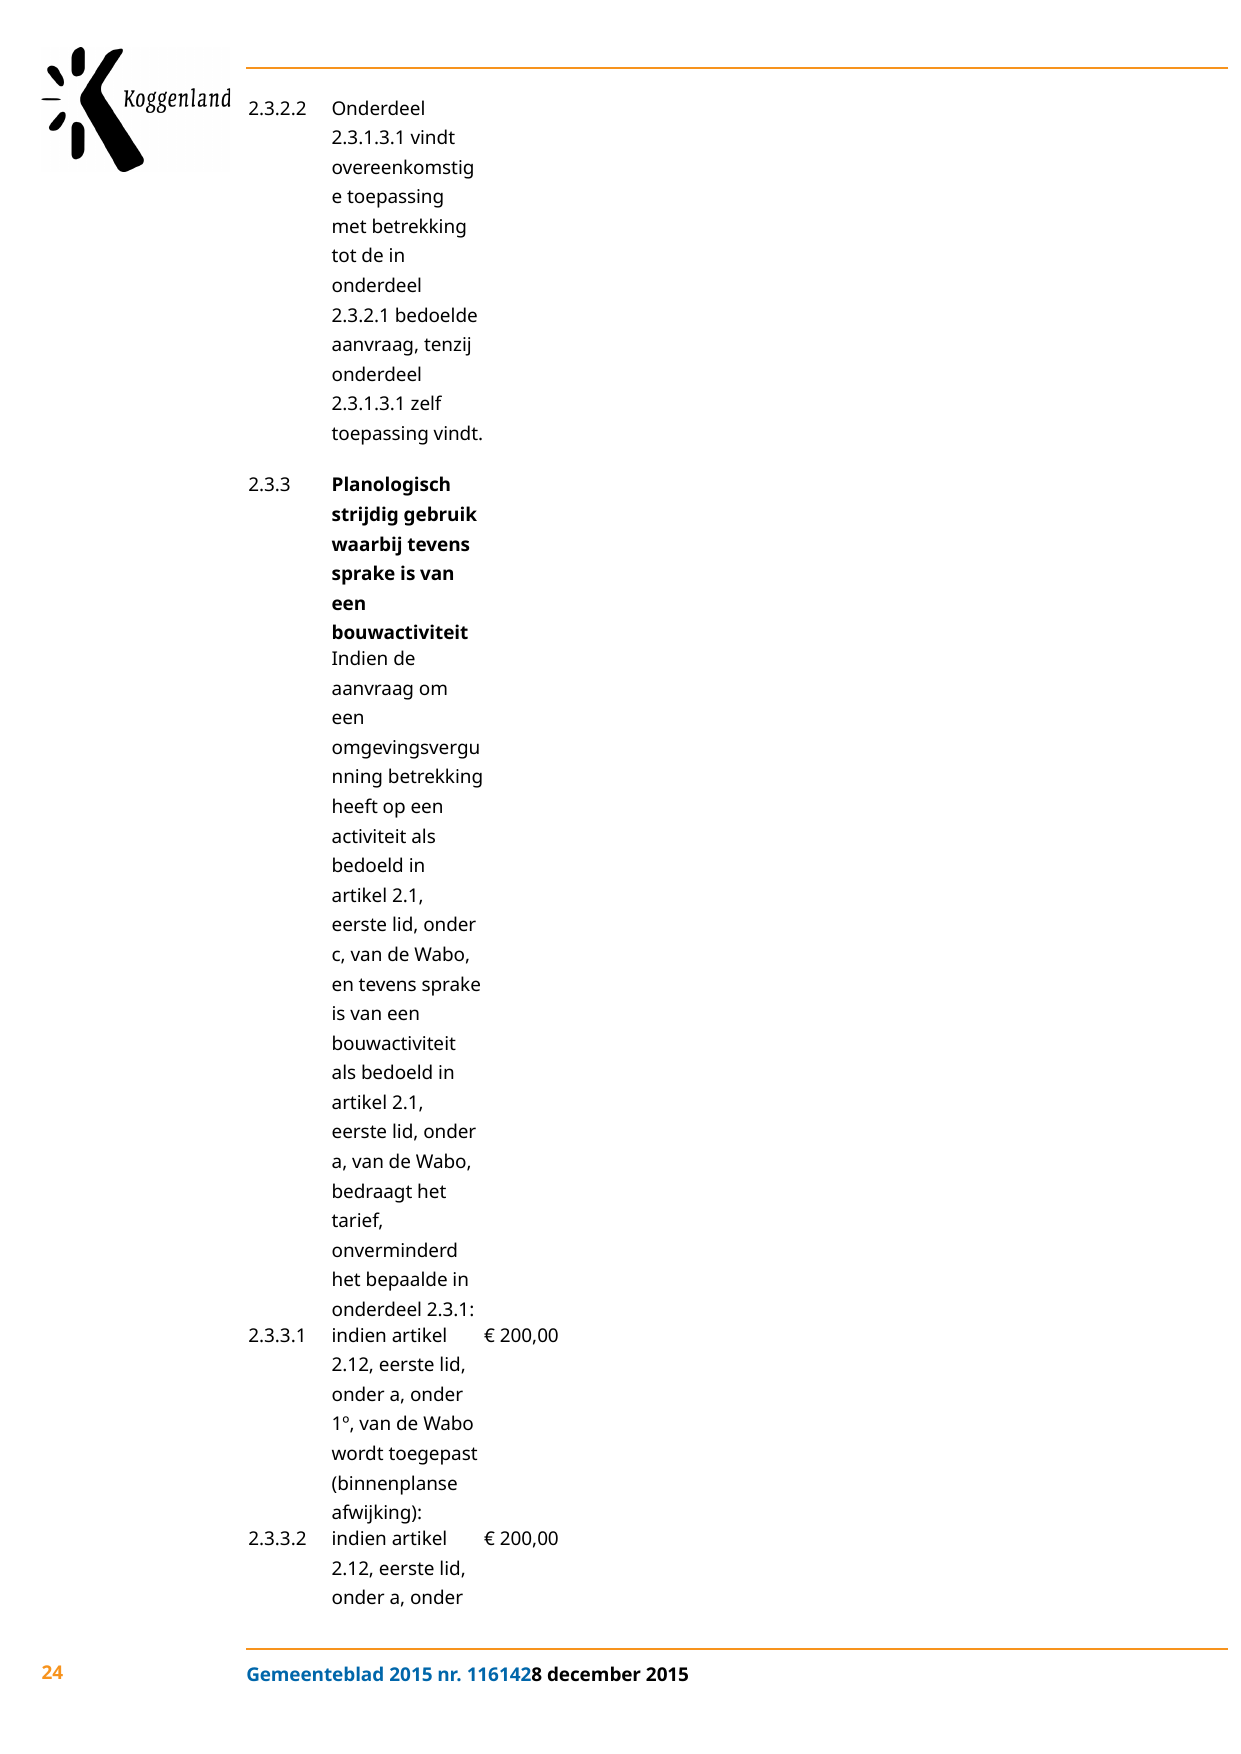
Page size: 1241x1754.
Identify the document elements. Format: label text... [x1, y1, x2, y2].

table_cell [734, 1322, 984, 1525]
table_cell indien artikel 2.12, eerste lid, onder a, onder [331, 1525, 484, 1610]
table_cell [985, 1322, 1152, 1525]
table_cell [985, 95, 1152, 446]
table_cell [734, 1525, 984, 1610]
picture [41, 47, 231, 172]
table_cell Indien de aanvraag om een omgevingsvergunning betrekking heeft op een activiteit als bedoeld in artikel 2.1, eerste lid, onder c, van de Wabo, en tevens sprake is van een bouwactiviteit als bedoeld in artikel 2.1, eerste lid, onder a, van de Wabo, bedraagt het tarief, onverminderd het bepaalde in onderdeel 2.3.1: [331, 645, 484, 1322]
table_cell [734, 645, 984, 1322]
table_cell [248, 645, 331, 1322]
table_cell [484, 95, 734, 446]
table_cell [484, 446, 734, 472]
table_cell 2.3.3.2 [248, 1525, 331, 1610]
table_cell 2.3.3 [248, 472, 331, 645]
table_cell [484, 645, 734, 1322]
table_cell Planologisch strijdig gebruik waarbij tevens sprake is van een bouwactiviteit [331, 472, 484, 645]
table_cell [734, 446, 984, 472]
table_cell indien artikel 2.12, eerste lid, onder a, onder 1º, van de Wabo wordt toegepast (binnenplanse afwijking): [331, 1322, 484, 1525]
table_cell Onderdeel 2.3.1.3.1 vindt overeenkomstige toepassing met betrekking tot de in onderdeel 2.3.2.1 bedoelde aanvraag, tenzij onderdeel 2.3.1.3.1 zelf toepassing vindt. [331, 95, 484, 446]
table_cell [484, 472, 734, 645]
table_cell [985, 1525, 1152, 1610]
table_cell € 200,00 [484, 1322, 734, 1525]
table_cell [985, 472, 1152, 645]
table_cell [985, 446, 1152, 472]
table_cell [331, 446, 484, 472]
table_cell [248, 446, 331, 472]
table_cell 2.3.3.1 [248, 1322, 331, 1525]
table_cell € 200,00 [484, 1525, 734, 1610]
table_cell [734, 95, 984, 446]
table_cell [734, 472, 984, 645]
table_cell 2.3.2.2 [248, 95, 331, 446]
table_cell [985, 645, 1152, 1322]
